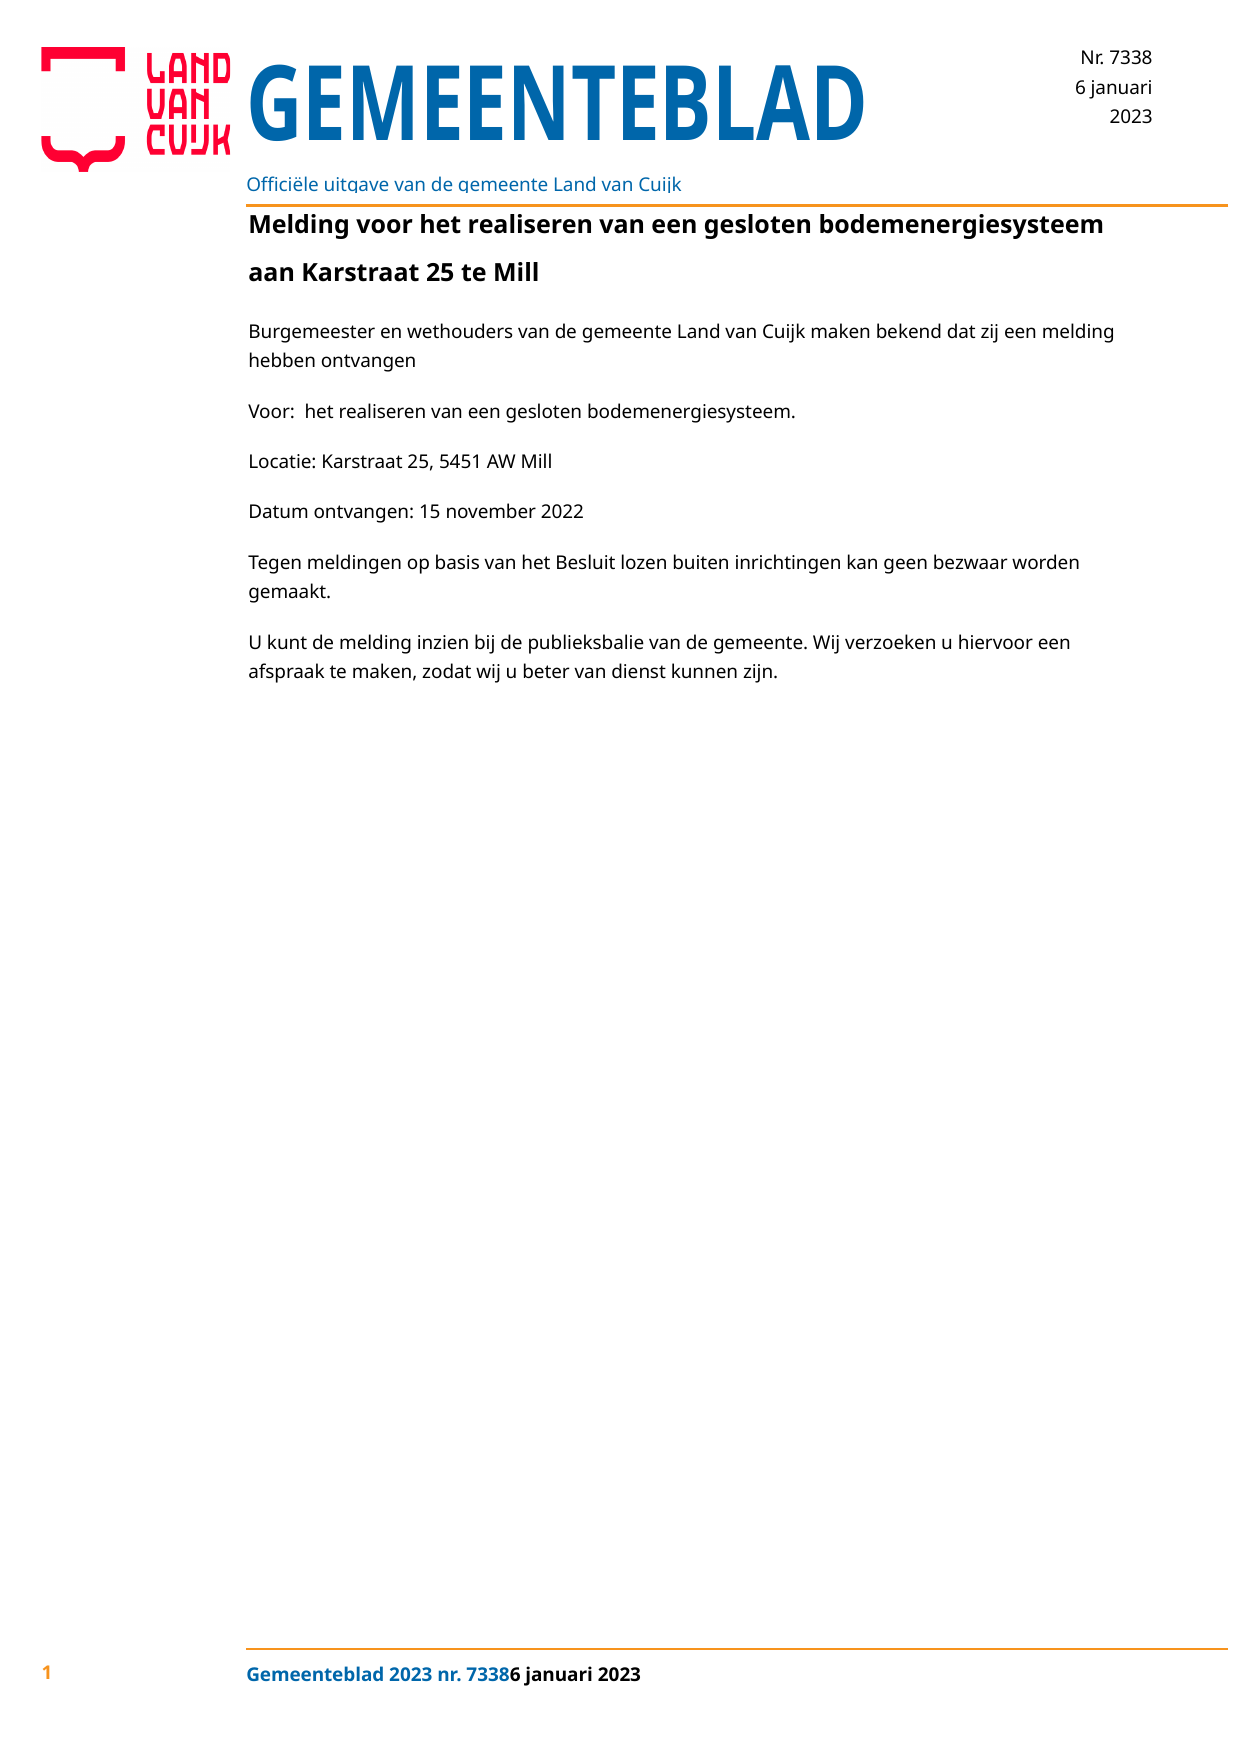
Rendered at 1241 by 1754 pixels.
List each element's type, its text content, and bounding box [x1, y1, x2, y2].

text Tegen meldingen op basis van het Besluit lozen buiten inrichtingen kan geen bezwaar worden gemaakt. [248, 549, 1152, 604]
text Burgemeester en wethouders van de gemeente Land van Cuijk maken bekend dat zij een melding hebben ontvangen [248, 318, 1152, 373]
picture [41, 47, 231, 172]
text Locatie: Karstraat 25, 5451 AW Mill [248, 448, 1152, 474]
text Datum ontvangen: 15 november 2022 [248, 499, 1152, 524]
text U kunt de melding inzien bij de publieksbalie van de gemeente. Wij verzoeken u hiervoor een afspraak te maken, zodat wij u beter van dienst kunnen zijn. [248, 629, 1152, 684]
text Voor: het realiseren van een gesloten bodemenergiesysteem. [248, 398, 1152, 424]
text Melding voor het realiseren van een gesloten bodemenergiesysteem aan Karstraat 25 te Mill [248, 207, 1152, 288]
